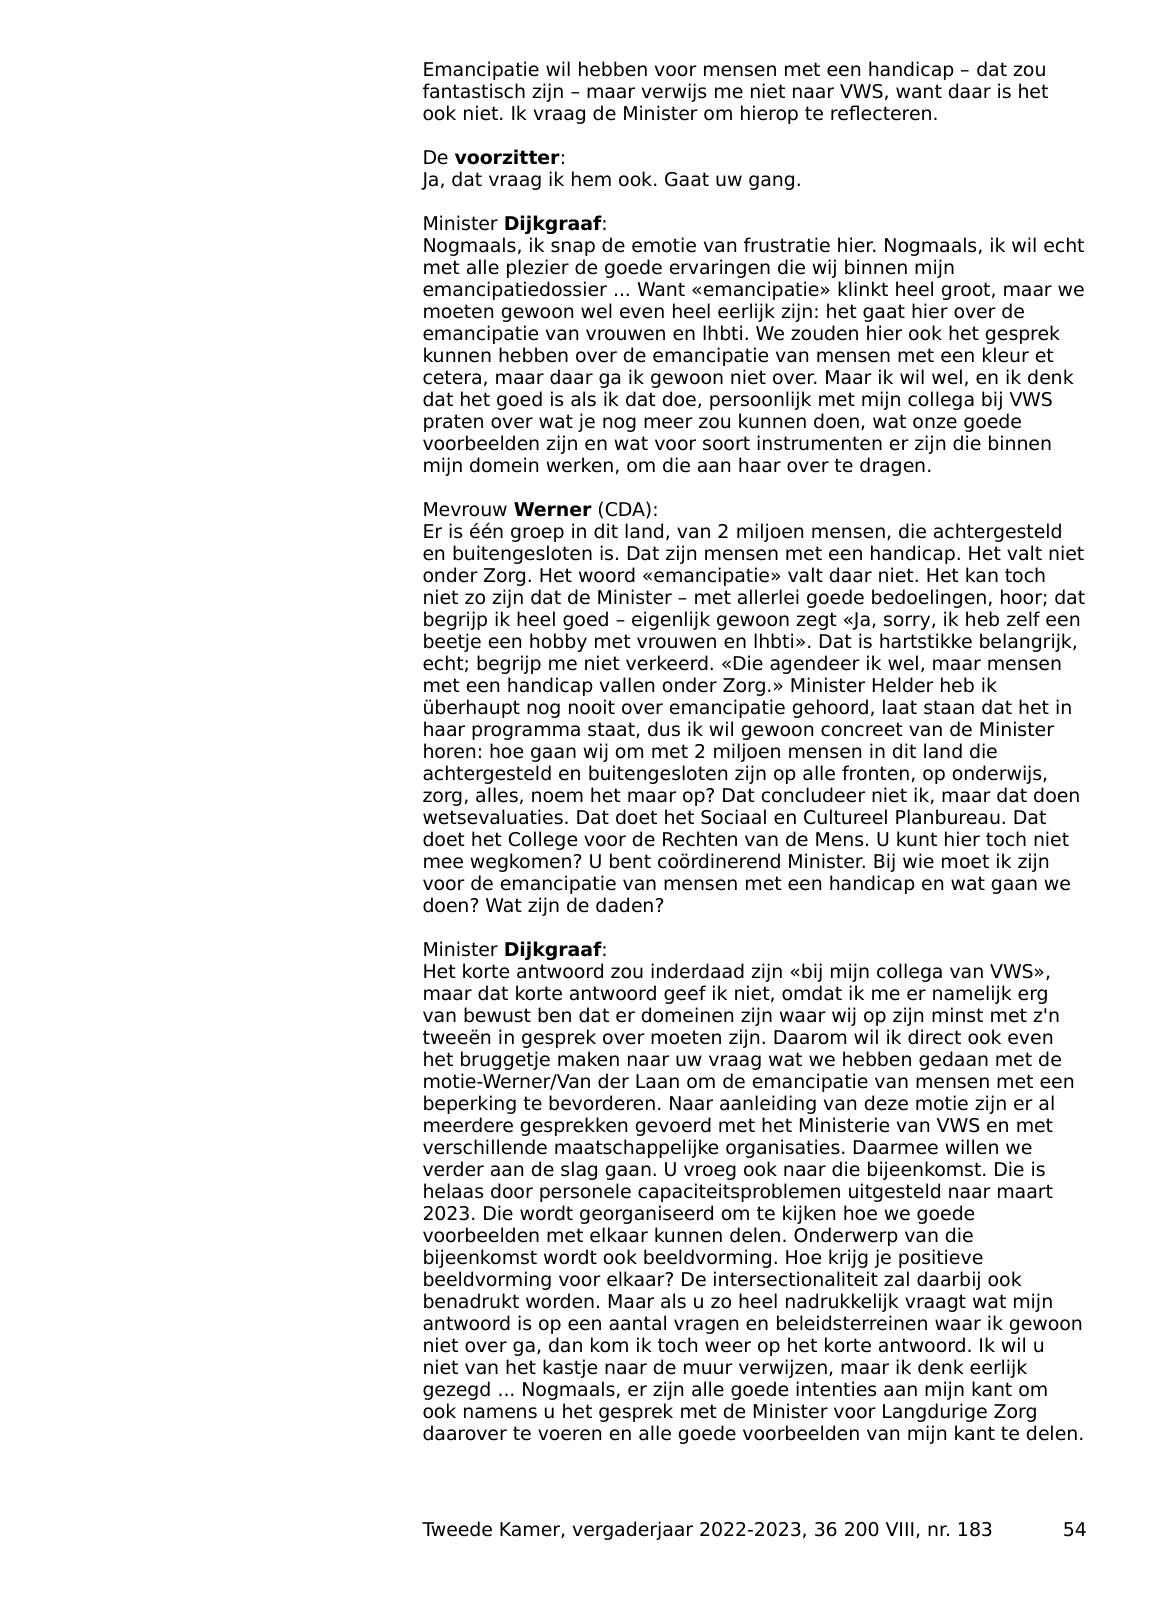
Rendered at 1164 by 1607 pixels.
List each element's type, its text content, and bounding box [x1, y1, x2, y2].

text Minister Dijkgraaf: [422, 213, 1087, 235]
text Het korte antwoord zou inderdaad zijn «bij mijn collega van VWS», maar dat korte antwoord geef ik niet, omdat ik me er namelijk erg van bewust ben dat er domeinen zijn waar wij op zijn minst met z'n tweeën in gesprek over moeten zijn. Daarom wil ik direct ook even het bruggetje maken naar uw vraag wat we hebben gedaan met de motie-Werner/Van der Laan om de emancipatie van mensen met een beperking te bevorderen. Naar aanleiding van deze motie zijn er al meerdere gesprekken gevoerd met het Ministerie van VWS en met verschillende maatschappelijke organisaties. Daarmee willen we verder aan de slag gaan. U vroeg ook naar die bijeenkomst. Die is helaas door personele capaciteitsproblemen uitgesteld naar maart 2023. Die wordt georganiseerd om te kijken hoe we goede voorbeelden met elkaar kunnen delen. Onderwerp van die bijeenkomst wordt ook beeldvorming. Hoe krijg je positieve beeldvorming voor elkaar? De intersectionaliteit zal daarbij ook benadrukt worden. Maar als u zo heel nadrukkelijk vraagt wat mijn antwoord is op een aantal vragen en beleidsterreinen waar ik gewoon niet over ga, dan kom ik toch weer op het korte antwoord. Ik wil u niet van het kastje naar de muur verwijzen, maar ik denk eerlijk gezegd ... Nogmaals, er zijn alle goede intenties aan mijn kant om ook namens u het gesprek met de Minister voor Langdurige Zorg daarover te voeren en alle goede voorbeelden van mijn kant te delen. [422, 961, 1087, 1444]
text Er is één groep in dit land, van 2 miljoen mensen, die achtergesteld en buitengesloten is. Dat zijn mensen met een handicap. Het valt niet onder Zorg. Het woord «emancipatie» valt daar niet. Het kan toch niet zo zijn dat de Minister – met allerlei goede bedoelingen, hoor; dat begrijp ik heel goed – eigenlijk gewoon zegt «Ja, sorry, ik heb zelf een beetje een hobby met vrouwen en lhbti». Dat is hartstikke belangrijk, echt; begrijp me niet verkeerd. «Die agendeer ik wel, maar mensen met een handicap vallen onder Zorg.» Minister Helder heb ik überhaupt nog nooit over emancipatie gehoord, laat staan dat het in haar programma staat, dus ik wil gewoon concreet van de Minister horen: hoe gaan wij om met 2 miljoen mensen in dit land die achtergesteld en buitengesloten zijn op alle fronten, op onderwijs, zorg, alles, noem het maar op? Dat concludeer niet ik, maar dat doen wetsevaluaties. Dat doet het Sociaal en Cultureel Planbureau. Dat doet het College voor de Rechten van de Mens. U kunt hier toch niet mee wegkomen? U bent coördinerend Minister. Bij wie moet ik zijn voor de emancipatie van mensen met een handicap en wat gaan we doen? Wat zijn de daden? [422, 521, 1087, 917]
text Mevrouw Werner (CDA): [422, 499, 1087, 521]
text Minister Dijkgraaf: [422, 939, 1087, 961]
text Ja, dat vraag ik hem ook. Gaat uw gang. [422, 169, 1087, 191]
text De voorzitter: [422, 147, 1087, 169]
text Emancipatie wil hebben voor mensen met een handicap – dat zou fantastisch zijn – maar verwijs me niet naar VWS, want daar is het ook niet. Ik vraag de Minister om hierop te reflecteren. [422, 59, 1087, 125]
text Nogmaals, ik snap de emotie van frustratie hier. Nogmaals, ik wil echt met alle plezier de goede ervaringen die wij binnen mijn emancipatiedossier ... Want «emancipatie» klinkt heel groot, maar we moeten gewoon wel even heel eerlijk zijn: het gaat hier over de emancipatie van vrouwen en lhbti. We zouden hier ook het gesprek kunnen hebben over de emancipatie van mensen met een kleur et cetera, maar daar ga ik gewoon niet over. Maar ik wil wel, en ik denk dat het goed is als ik dat doe, persoonlijk met mijn collega bij VWS praten over wat je nog meer zou kunnen doen, wat onze goede voorbeelden zijn en wat voor soort instrumenten er zijn die binnen mijn domein werken, om die aan haar over te dragen. [422, 235, 1087, 477]
